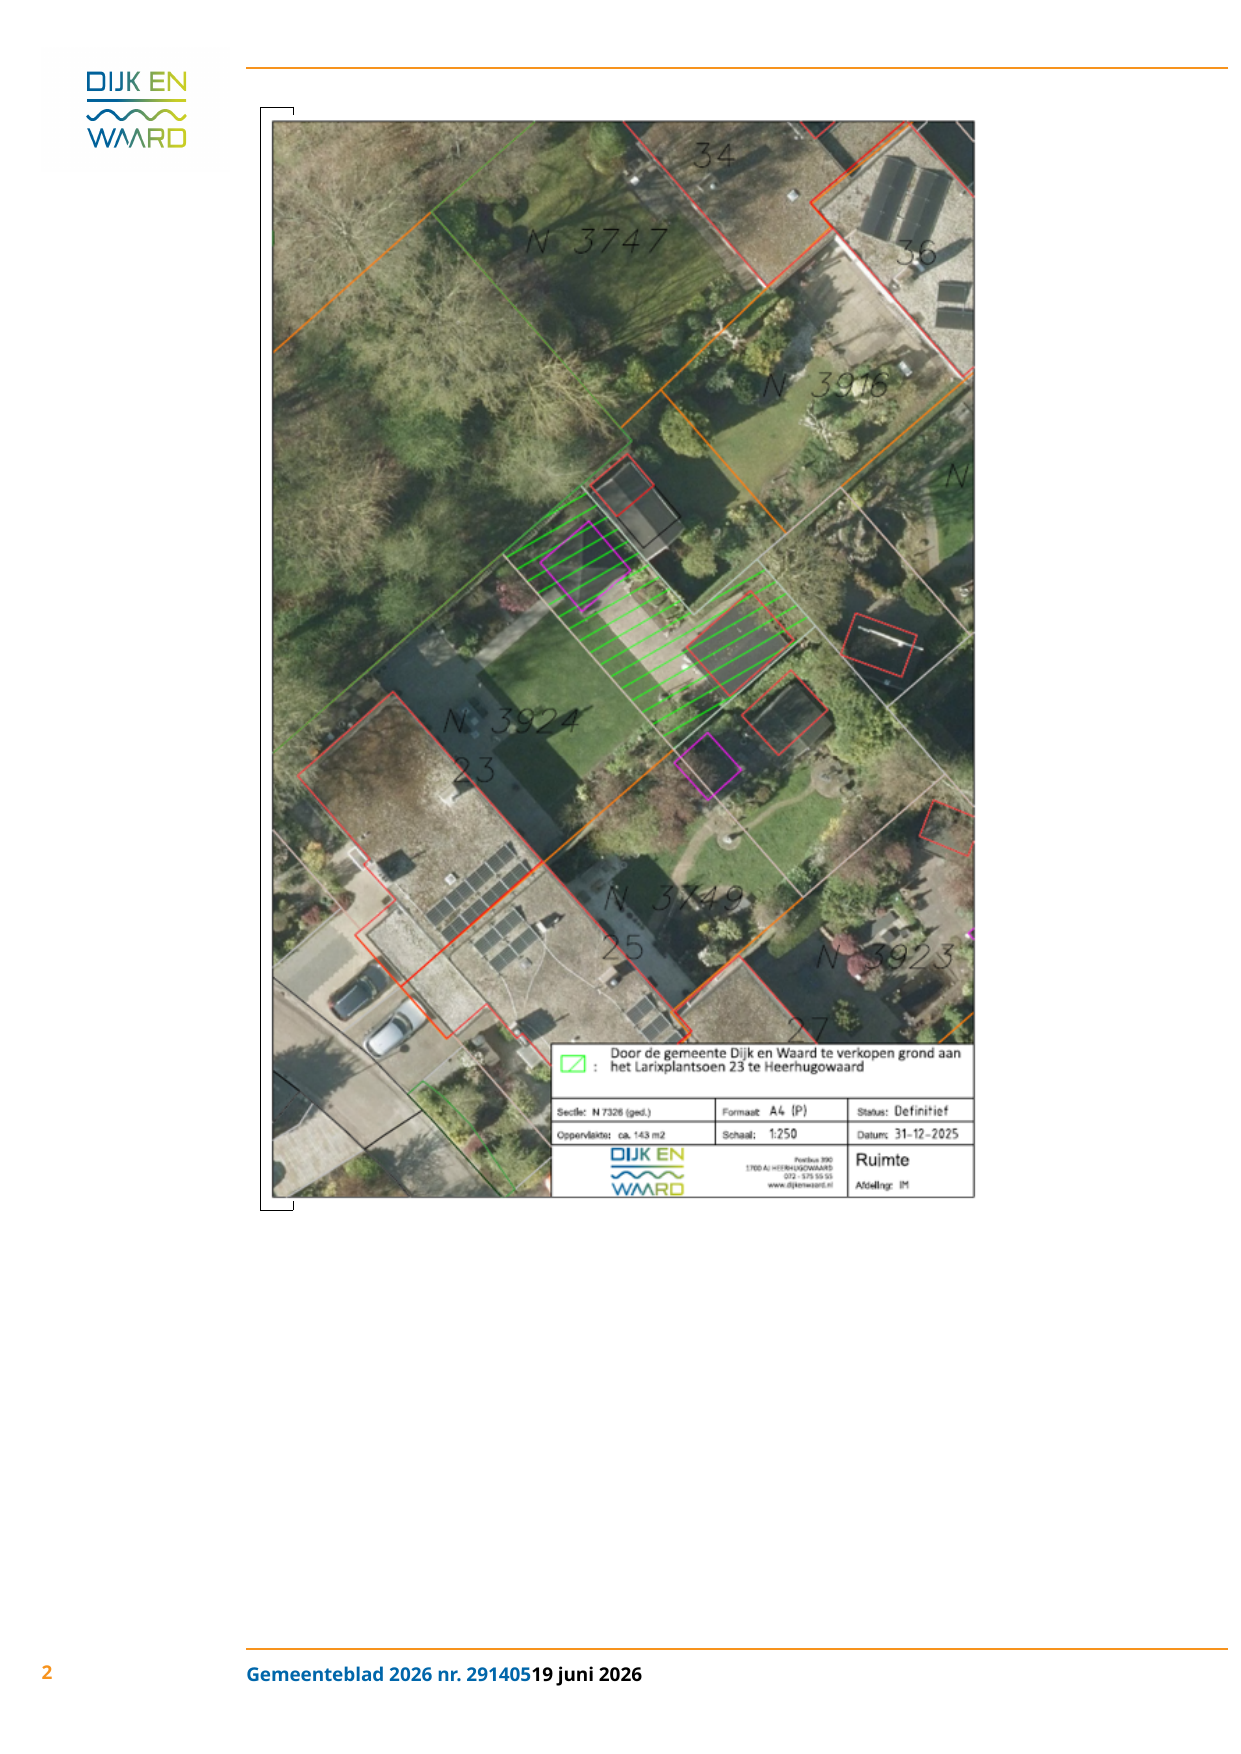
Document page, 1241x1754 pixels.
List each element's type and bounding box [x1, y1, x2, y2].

picture [41, 47, 231, 172]
picture [268, 115, 978, 1201]
